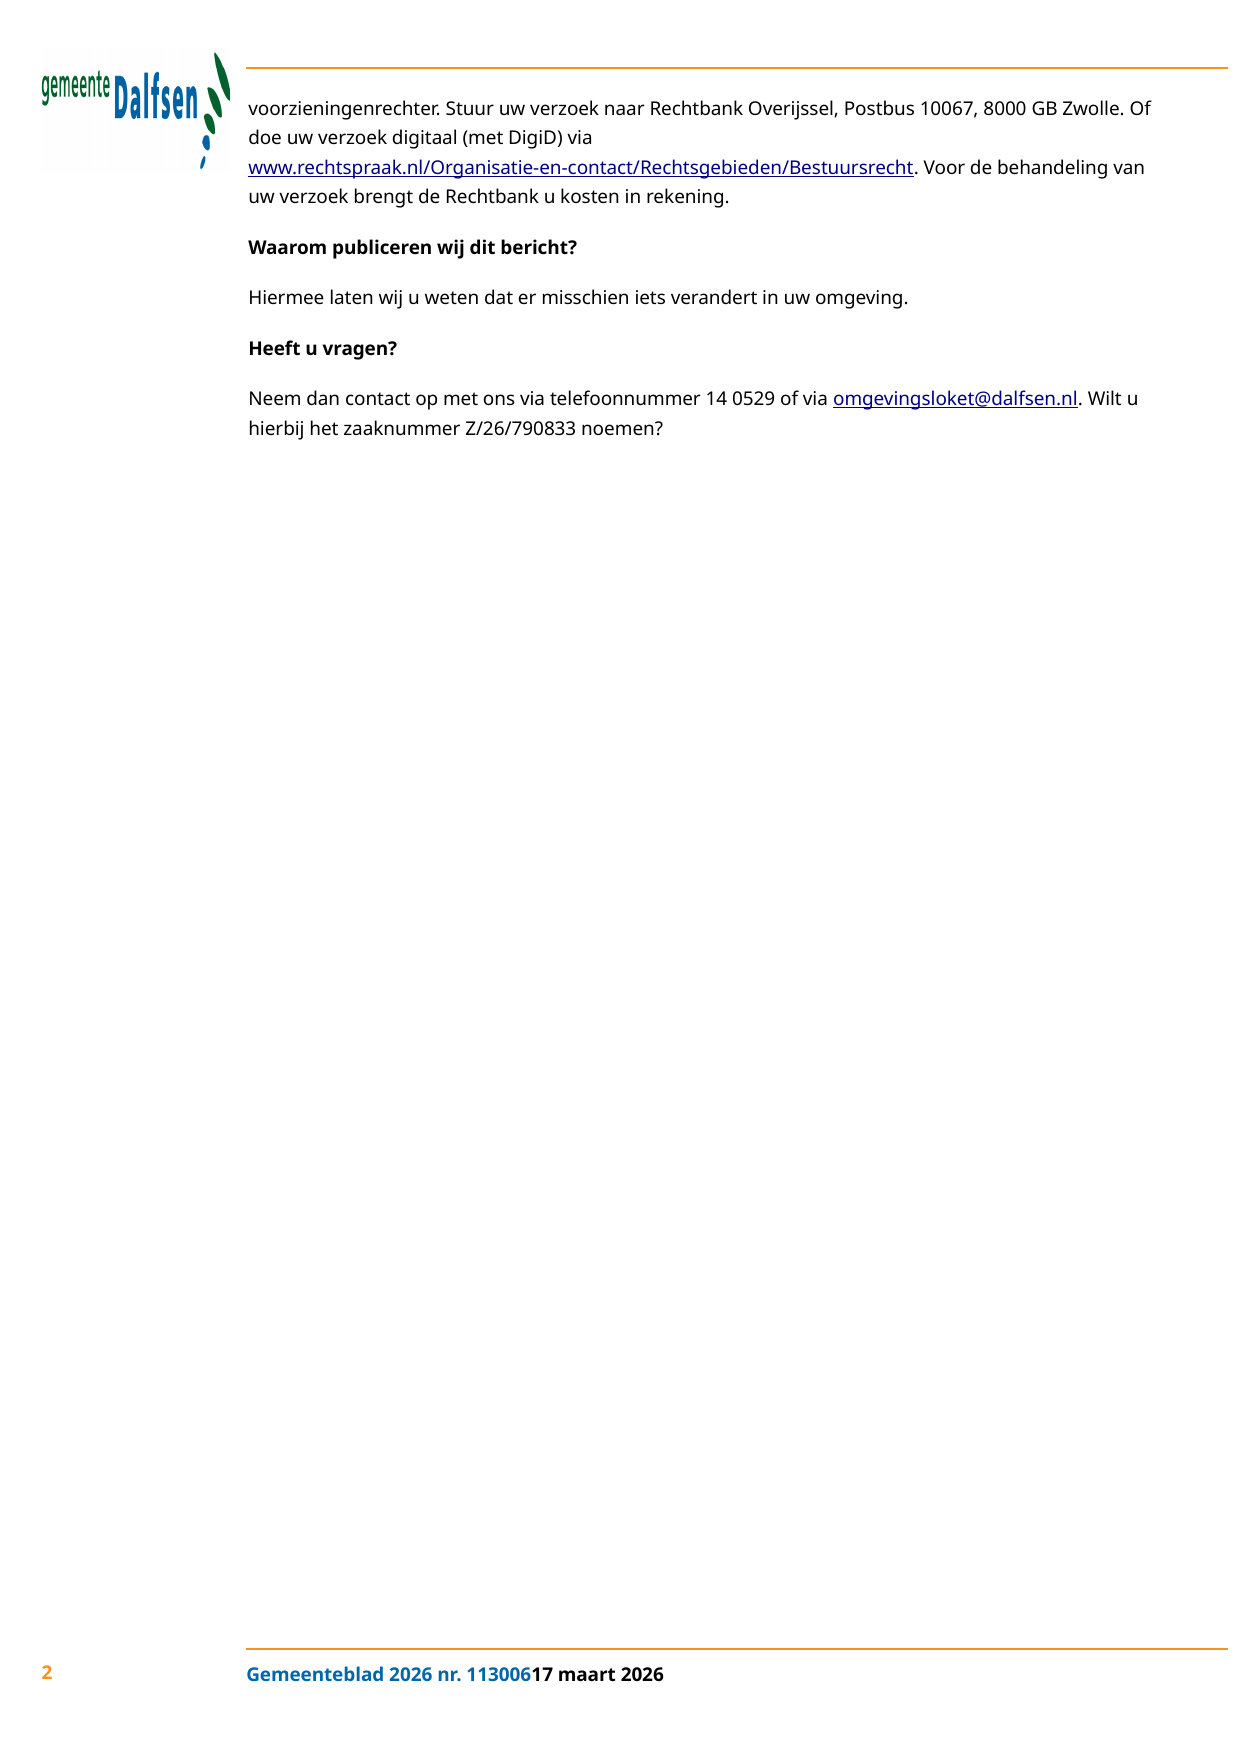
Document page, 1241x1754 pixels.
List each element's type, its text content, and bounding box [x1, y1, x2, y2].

text Heeft u vragen? [248, 335, 1152, 361]
picture [41, 47, 231, 172]
text Neem dan contact op met ons via telefoonnummer 14 0529 of via omgevingsloket@dalfsen.nl. Wilt u hierbij het zaaknummer Z/26/790833 noemen? [248, 385, 1152, 441]
text Waarom publiceren wij dit bericht? [248, 234, 1152, 260]
text Hiermee laten wij u weten dat er misschien iets verandert in uw omgeving. [248, 284, 1152, 310]
text voorzieningenrechter. Stuur uw verzoek naar Rechtbank Overijssel, Postbus 10067, 8000 GB Zwolle. Of doe uw verzoek digitaal (met DigiD) via www.rechtspraak.nl/Organisatie-en-contact/Rechtsgebieden/Bestuursrecht. Voor de behandeling van uw verzoek brengt de Rechtbank u kosten in rekening. [248, 95, 1152, 209]
